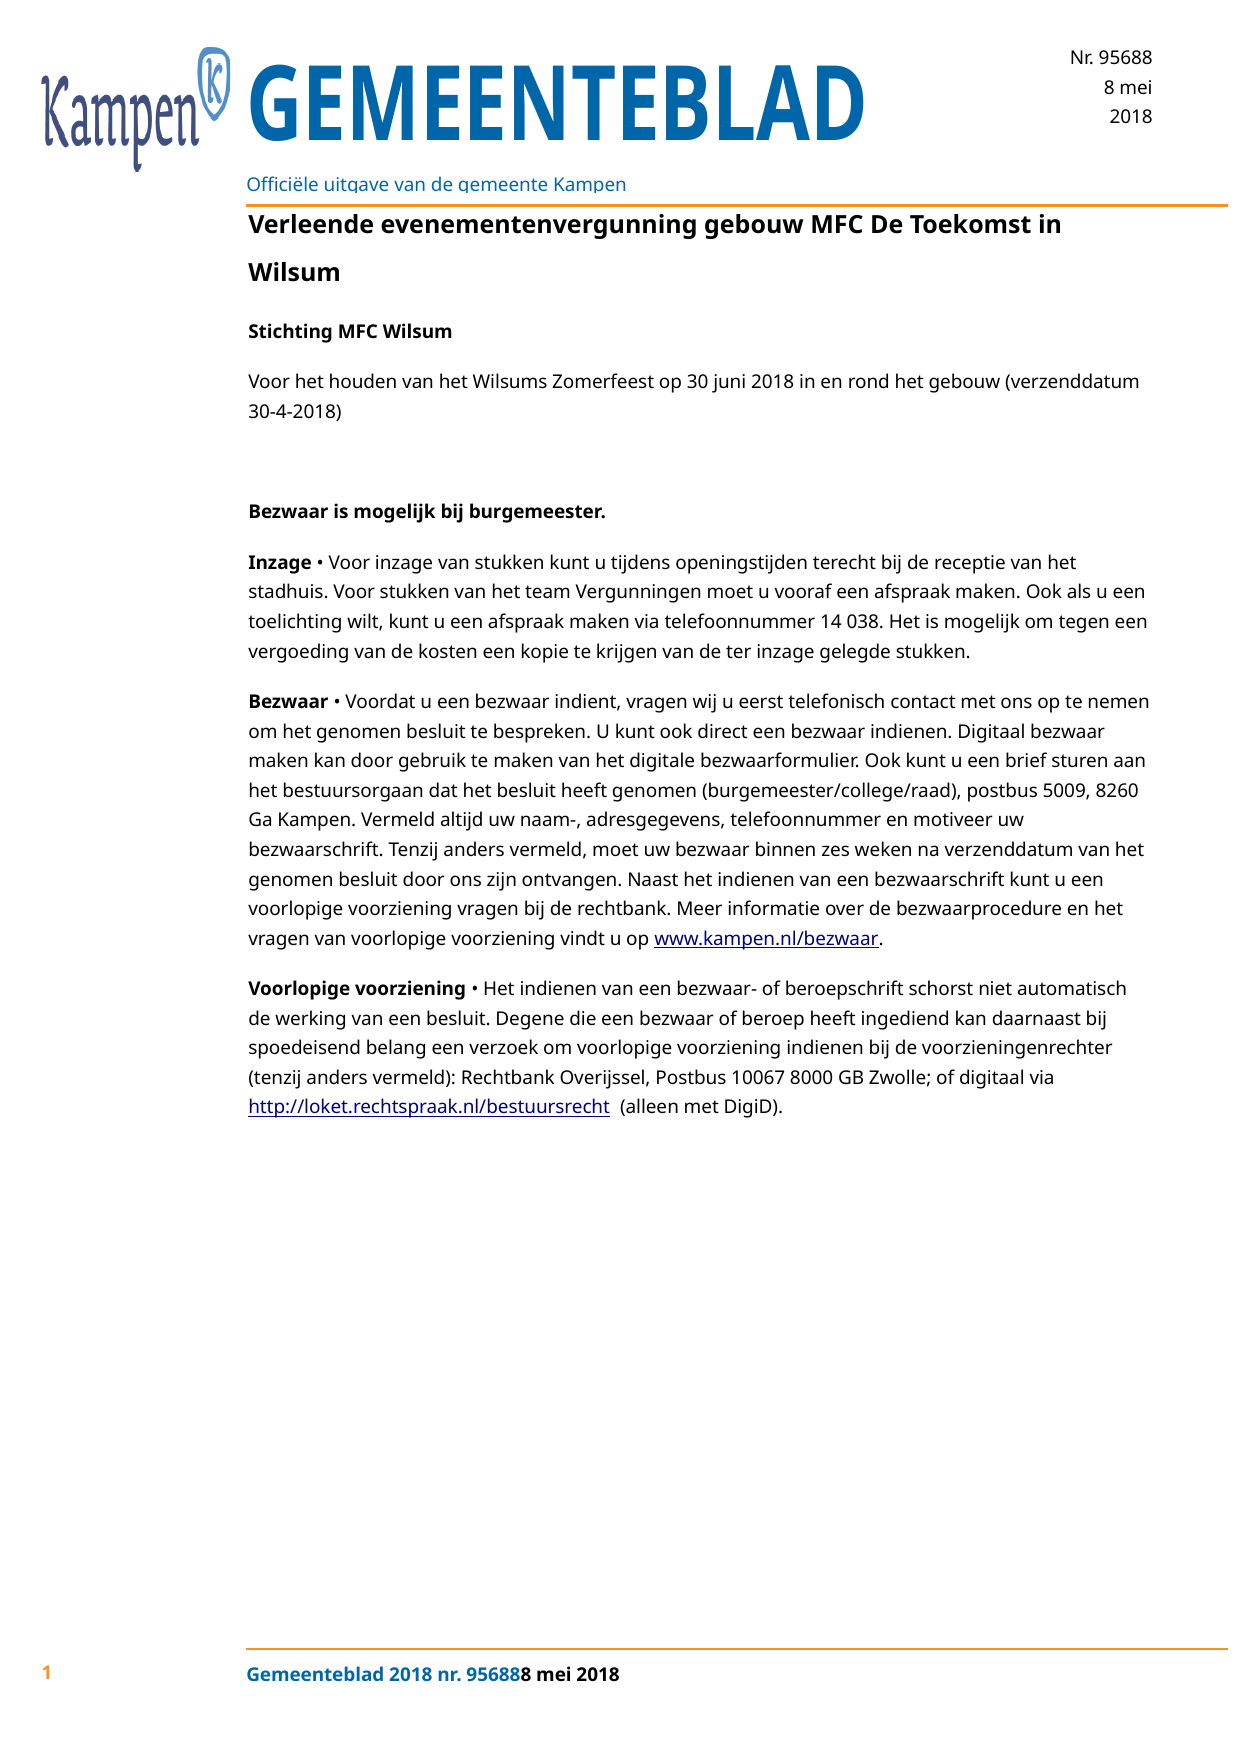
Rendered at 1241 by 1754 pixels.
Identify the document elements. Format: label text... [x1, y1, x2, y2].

text Verleende evenementenvergunning gebouw MFC De Toekomst in Wilsum [248, 207, 1152, 288]
text Bezwaar is mogelijk bij burgemeester. [248, 499, 1152, 524]
text Inzage • Voor inzage van stukken kunt u tijdens openingstijden terecht bij de receptie van het stadhuis. Voor stukken van het team Vergunningen moet u vooraf een afspraak maken. Ook als u een toelichting wilt, kunt u een afspraak maken via telefoonnummer 14 038. Het is mogelijk om tegen een vergoeding van de kosten een kopie te krijgen van de ter inzage gelegde stukken. [248, 549, 1152, 664]
text Bezwaar • Voordat u een bezwaar indient, vragen wij u eerst telefonisch contact met ons op te nemen om het genomen besluit te bespreken. U kunt ook direct een bezwaar indienen. Digitaal bezwaar maken kan door gebruik te maken van het digitale bezwaarformulier. Ook kunt u een brief sturen aan het bestuursorgaan dat het besluit heeft genomen (burgemeester/college/raad), postbus 5009, 8260 Ga Kampen. Vermeld altijd uw naam-, adresgegevens, telefoonnummer en motiveer uw bezwaarschrift. Tenzij anders vermeld, moet uw bezwaar binnen zes weken na verzenddatum van het genomen besluit door ons zijn ontvangen. Naast het indienen van een bezwaarschrift kunt u een voorlopige voorziening vragen bij de rechtbank. Meer informatie over de bezwaarprocedure en het vragen van voorlopige voorziening vindt u op www.kampen.nl/bezwaar. [248, 688, 1152, 951]
text Voor het houden van het Wilsums Zomerfeest op 30 juni 2018 in en rond het gebouw (verzenddatum 30-4-2018) [248, 368, 1152, 424]
text Stichting MFC Wilsum [248, 318, 1152, 344]
text Voorlopige voorziening • Het indienen van een bezwaar- of beroepschrift schorst niet automatisch de werking van een besluit. Degene die een bezwaar of beroep heeft ingediend kan daarnaast bij spoedeisend belang een verzoek om voorlopige voorziening indienen bij de voorzieningenrechter (tenzij anders vermeld): Rechtbank Overijssel, Postbus 10067 8000 GB Zwolle; of digitaal via http://loket.rechtspraak.nl/bestuursrecht (alleen met DigiD). [248, 975, 1152, 1119]
picture [41, 47, 231, 172]
